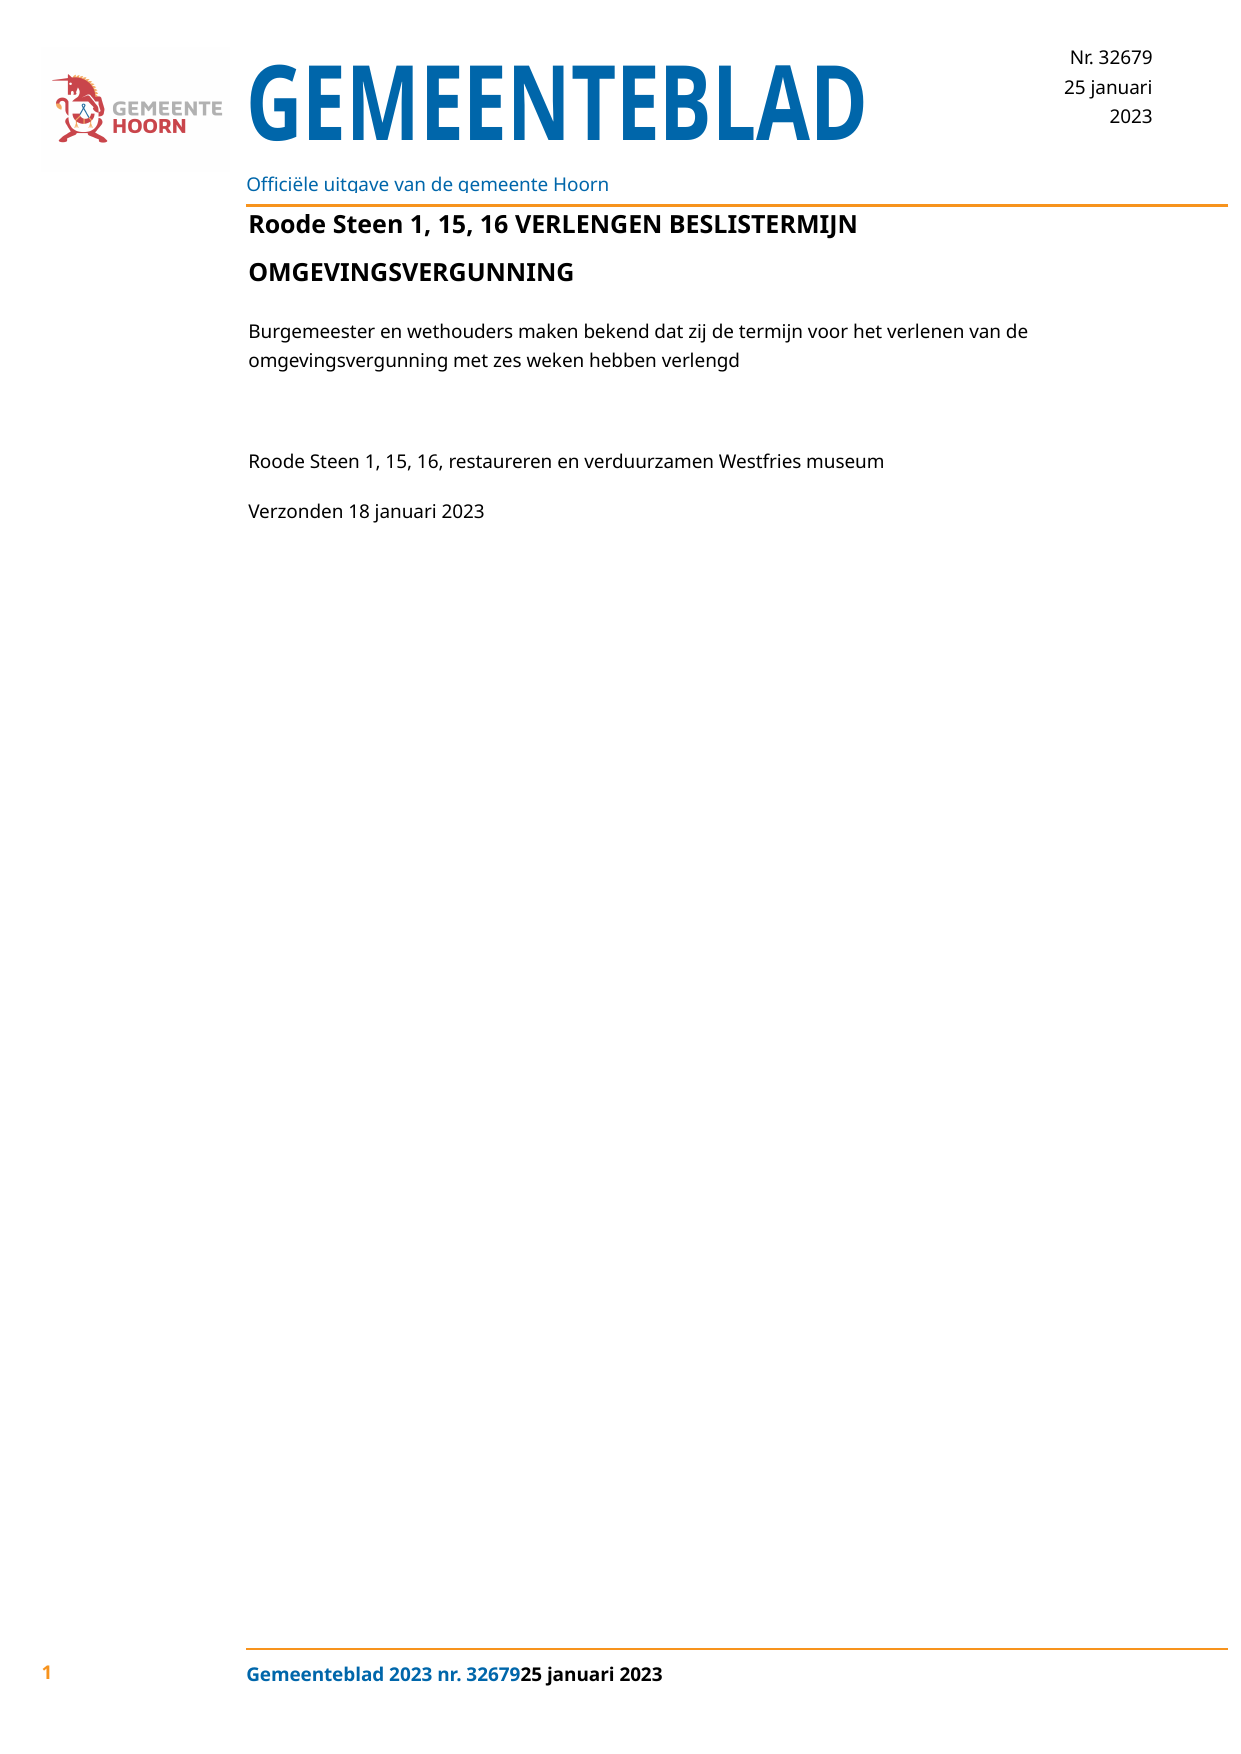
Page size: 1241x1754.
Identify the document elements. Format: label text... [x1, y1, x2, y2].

text Burgemeester en wethouders maken bekend dat zij de termijn voor het verlenen van de omgevingsvergunning met zes weken hebben verlengd [248, 318, 1152, 373]
text Roode Steen 1, 15, 16 VERLENGEN BESLISTERMIJN OMGEVINGSVERGUNNING [248, 207, 1152, 288]
text Roode Steen 1, 15, 16, restaureren en verduurzamen Westfries museum [248, 448, 1152, 474]
text Verzonden 18 januari 2023 [248, 499, 1152, 524]
picture [41, 47, 231, 172]
